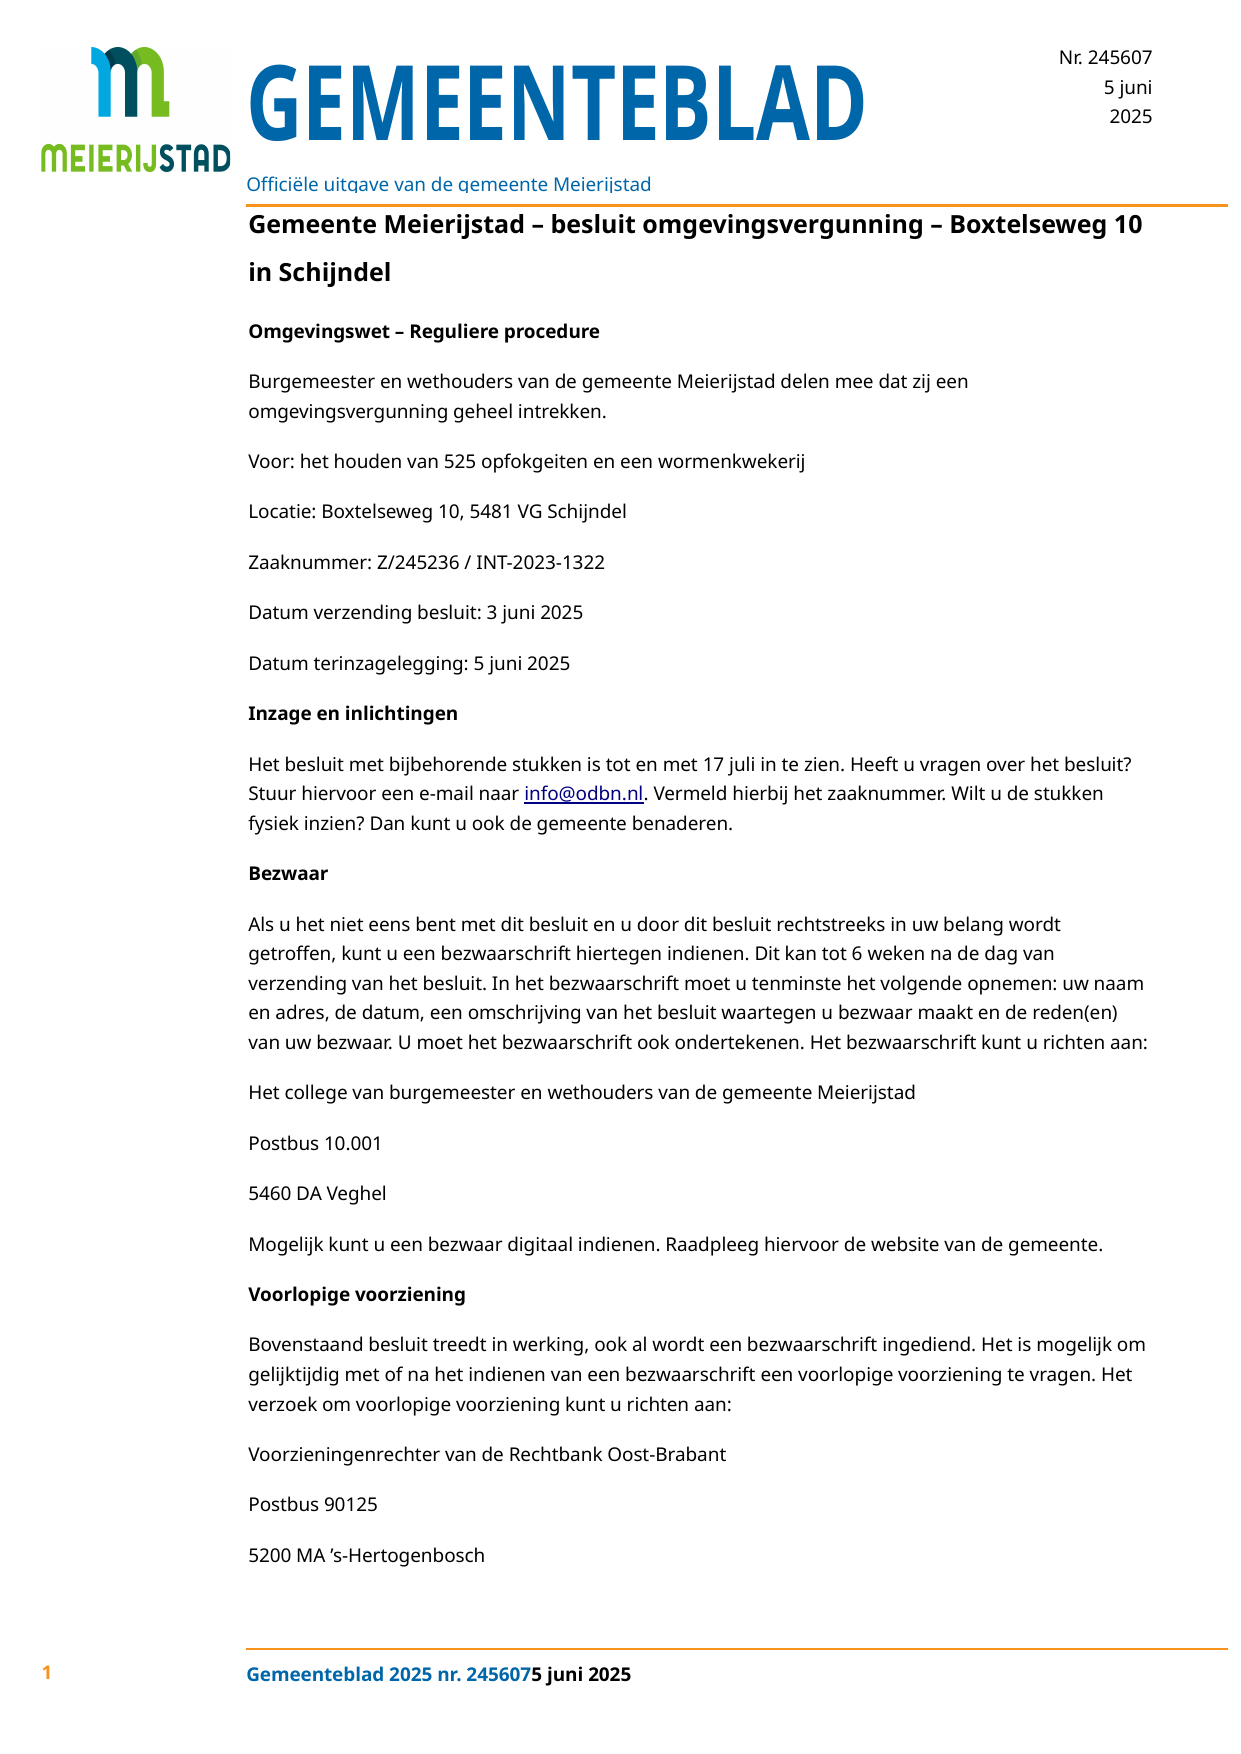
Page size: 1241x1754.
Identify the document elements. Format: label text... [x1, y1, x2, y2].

text 5200 MA ’s-Hertogenbosch [248, 1542, 1152, 1568]
text Omgevingswet – Reguliere procedure [248, 318, 1152, 344]
text 5460 DA Veghel [248, 1180, 1152, 1206]
text Gemeente Meierijstad – besluit omgevingsvergunning – Boxtelseweg 10 in Schijndel [248, 207, 1152, 288]
text Het besluit met bijbehorende stukken is tot en met 17 juli in te zien. Heeft u vragen over het besluit? Stuur hiervoor een e-mail naar info@odbn.nl. Vermeld hierbij het zaaknummer. Wilt u de stukken fysiek inzien? Dan kunt u ook de gemeente benaderen. [248, 751, 1152, 836]
text Datum terinzagelegging: 5 juni 2025 [248, 650, 1152, 676]
text Burgemeester en wethouders van de gemeente Meierijstad delen mee dat zij een omgevingsvergunning geheel intrekken. [248, 368, 1152, 424]
text Inzage en inlichtingen [248, 700, 1152, 726]
text Zaaknummer: Z/245236 / INT-2023-1322 [248, 549, 1152, 575]
text Voor: het houden van 525 opfokgeiten en een wormenkwekerij [248, 448, 1152, 474]
text Voorzieningenrechter van de Rechtbank Oost-Brabant [248, 1441, 1152, 1467]
text Datum verzending besluit: 3 juni 2025 [248, 599, 1152, 625]
text Mogelijk kunt u een bezwaar digitaal indienen. Raadpleeg hiervoor de website van de gemeente. [248, 1231, 1152, 1257]
picture [41, 47, 231, 172]
text Postbus 10.001 [248, 1130, 1152, 1156]
text Bovenstaand besluit treedt in werking, ook al wordt een bezwaarschrift ingediend. Het is mogelijk om gelijktijdig met of na het indienen van een bezwaarschrift een voorlopige voorziening te vragen. Het verzoek om voorlopige voorziening kunt u richten aan: [248, 1332, 1152, 1417]
text Postbus 90125 [248, 1492, 1152, 1517]
text Locatie: Boxtelseweg 10, 5481 VG Schijndel [248, 499, 1152, 524]
text Het college van burgemeester en wethouders van de gemeente Meierijstad [248, 1079, 1152, 1105]
text Voorlopige voorziening [248, 1281, 1152, 1307]
text Als u het niet eens bent met dit besluit en u door dit besluit rechtstreeks in uw belang wordt getroffen, kunt u een bezwaarschrift hiertegen indienen. Dit kan tot 6 weken na de dag van verzending van het besluit. In het bezwaarschrift moet u tenminste het volgende opnemen: uw naam en adres, de datum, een omschrijving van het besluit waartegen u bezwaar maakt en de reden(en) van uw bezwaar. U moet het bezwaarschrift ook ondertekenen. Het bezwaarschrift kunt u richten aan: [248, 911, 1152, 1055]
text Bezwaar [248, 860, 1152, 886]
